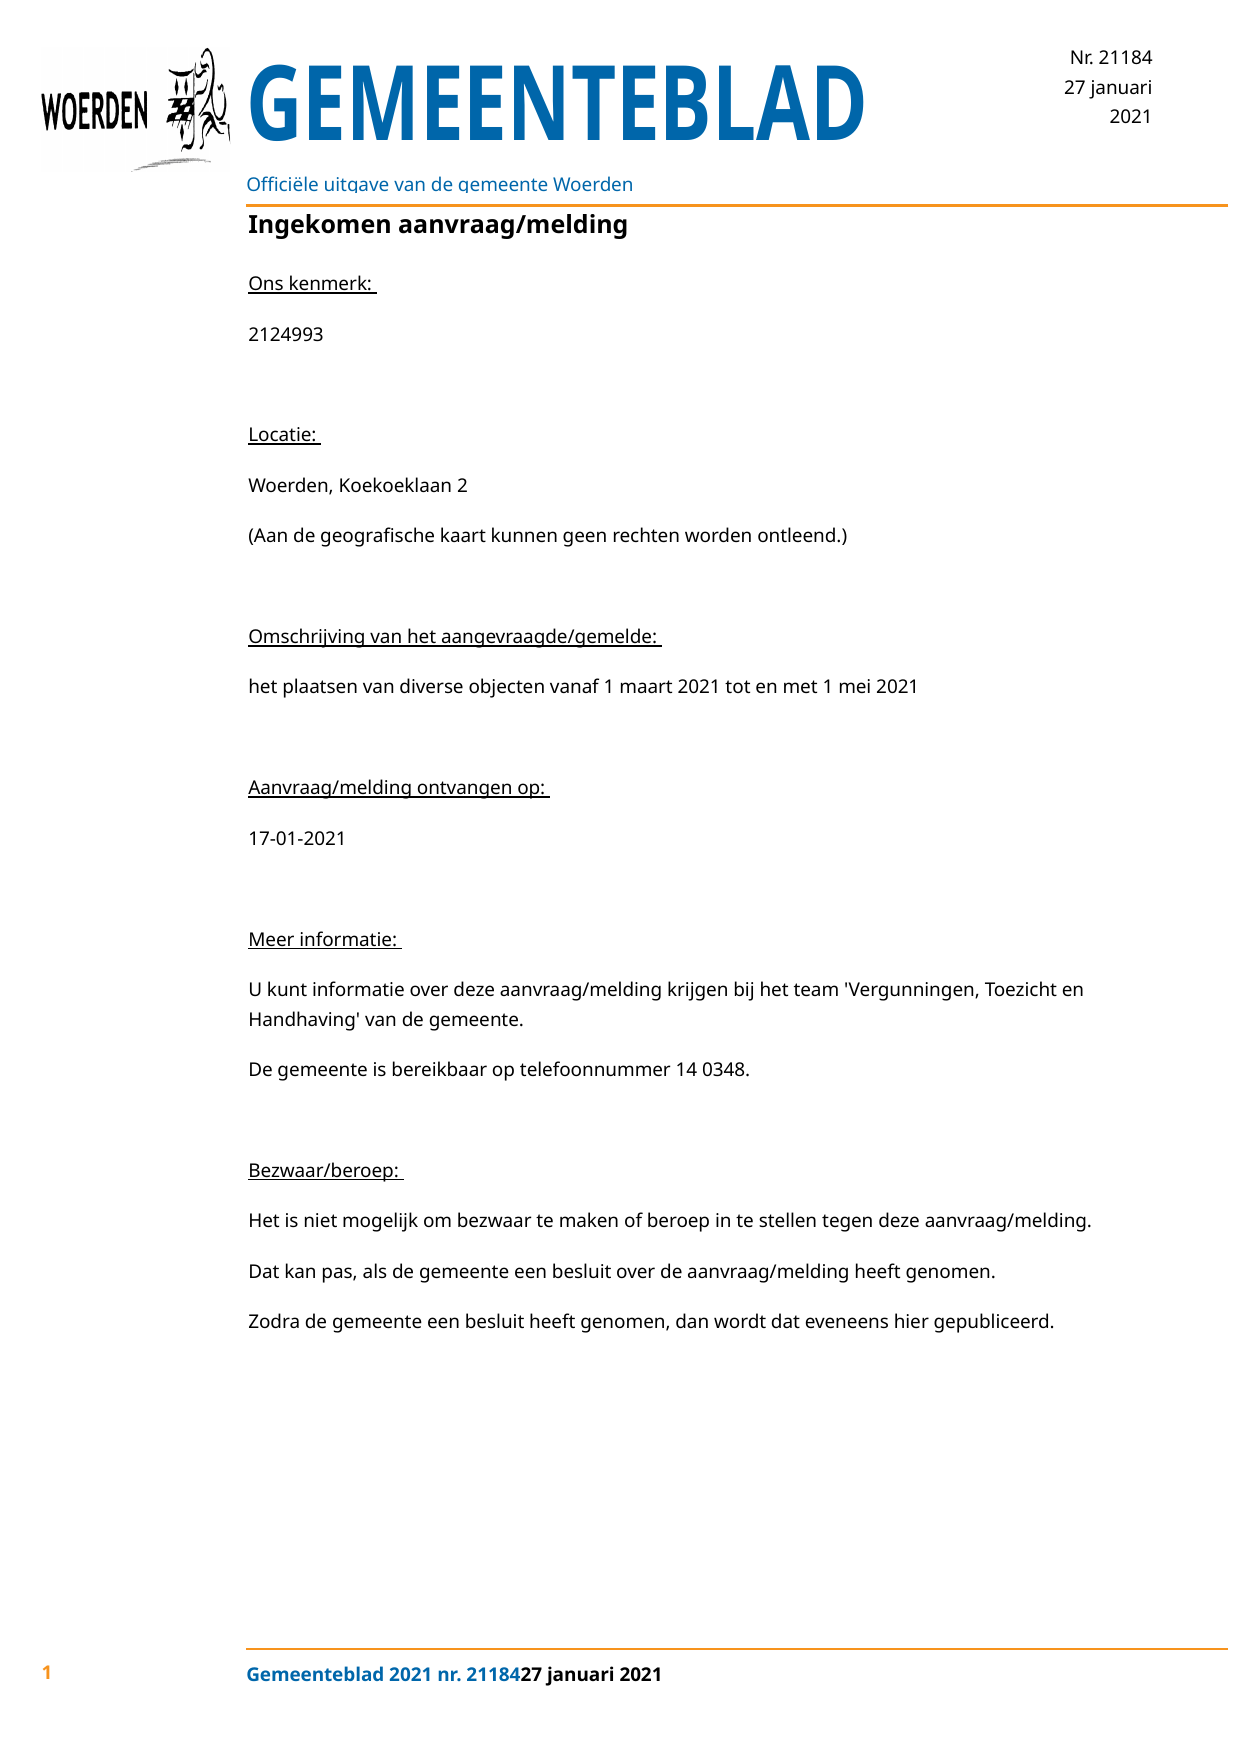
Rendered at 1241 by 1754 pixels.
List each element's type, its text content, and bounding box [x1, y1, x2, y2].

text Zodra de gemeente een besluit heeft genomen, dan wordt dat eveneens hier gepubliceerd. [248, 1308, 1152, 1334]
text Aanvraag/melding ontvangen op: [248, 774, 1152, 800]
text Dat kan pas, als de gemeente een besluit over de aanvraag/melding heeft genomen. [248, 1258, 1152, 1283]
text (Aan de geografische kaart kunnen geen rechten worden ontleend.) [248, 522, 1152, 548]
text Ons kenmerk: [248, 270, 1152, 296]
text Locatie: [248, 422, 1152, 447]
text Meer informatie: [248, 926, 1152, 951]
text Het is niet mogelijk om bezwaar te maken of beroep in te stellen tegen deze aanvraag/melding. [248, 1207, 1152, 1233]
text Ingekomen aanvraag/melding [248, 207, 1152, 241]
text De gemeente is bereikbaar op telefoonnummer 14 0348. [248, 1056, 1152, 1082]
text 2124993 [248, 321, 1152, 346]
text het plaatsen van diverse objecten vanaf 1 maart 2021 tot en met 1 mei 2021 [248, 674, 1152, 699]
picture [41, 47, 231, 172]
text 17-01-2021 [248, 825, 1152, 851]
text Woerden, Koekoeklaan 2 [248, 472, 1152, 498]
text U kunt informatie over deze aanvraag/melding krijgen bij het team 'Vergunningen, Toezicht en Handhaving' van de gemeente. [248, 976, 1152, 1031]
text Bezwaar/beroep: [248, 1157, 1152, 1183]
text Omschrijving van het aangevraagde/gemelde: [248, 623, 1152, 649]
